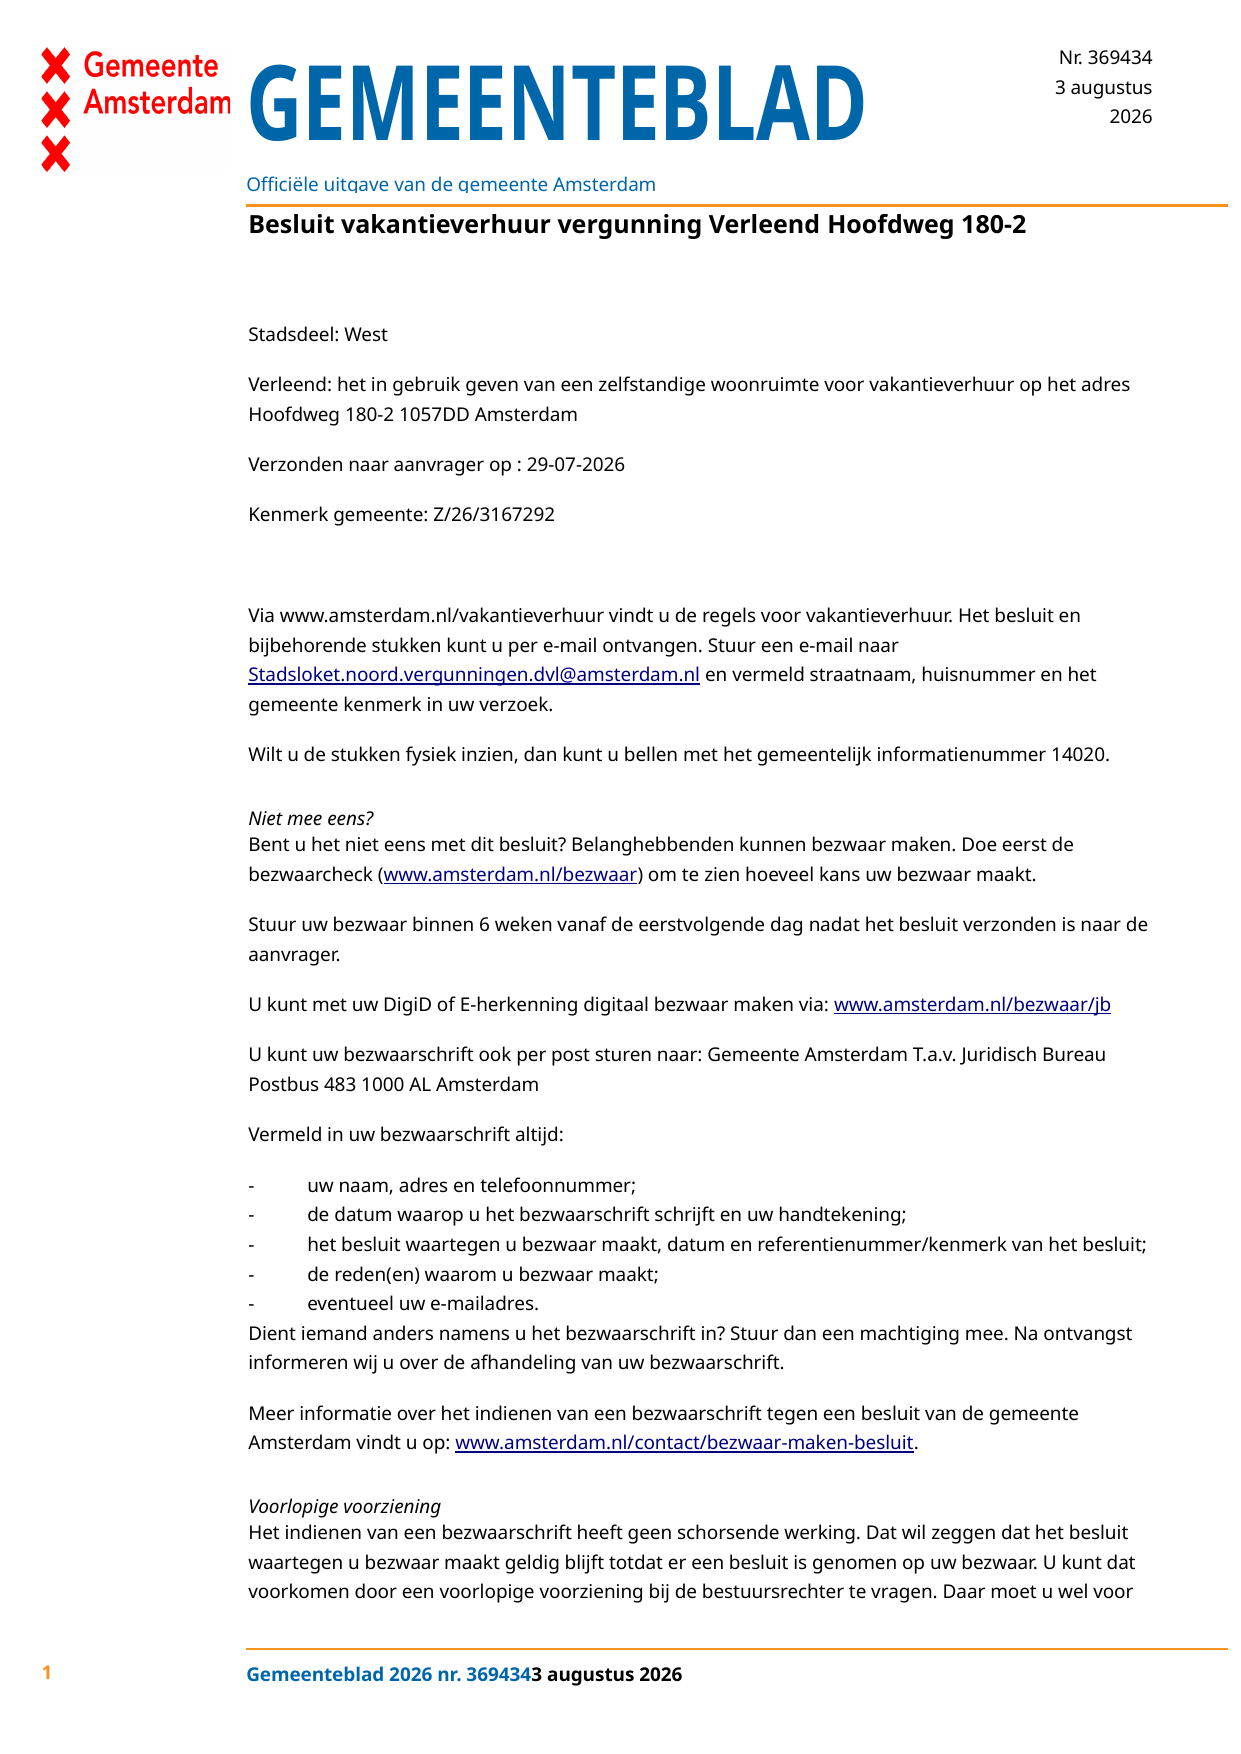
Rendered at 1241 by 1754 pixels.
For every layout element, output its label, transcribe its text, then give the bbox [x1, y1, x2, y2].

list het besluit waartegen u bezwaar maakt, datum en referentienummer/kenmerk van het besluit; [248, 1231, 1152, 1257]
text Het indienen van een bezwaarschrift heeft geen schorsende werking. Dat wil zeggen dat het besluit waartegen u bezwaar maakt geldig blijft totdat er een besluit is genomen op uw bezwaar. U kunt dat voorkomen door een voorlopige voorziening bij de bestuursrechter te vragen. Daar moet u wel voor [248, 1519, 1152, 1604]
text U kunt uw bezwaarschrift ook per post sturen naar: Gemeente Amsterdam T.a.v. Juridisch Bureau Postbus 483 1000 AL Amsterdam [248, 1042, 1152, 1097]
text Kenmerk gemeente: Z/26/3167292 [248, 502, 1152, 527]
text Verleend: het in gebruik geven van een zelfstandige woonruimte voor vakantieverhuur op het adres Hoofdweg 180-2 1057DD Amsterdam [248, 371, 1152, 426]
text Bent u het niet eens met dit besluit? Belanghebbenden kunnen bezwaar maken. Doe eerst de bezwaarcheck (www.amsterdam.nl/bezwaar) om te zien hoeveel kans uw bezwaar maakt. [248, 831, 1152, 887]
picture [41, 47, 231, 172]
text Dient iemand anders namens u het bezwaarschrift in? Stuur dan een machtiging mee. Na ontvangst informeren wij u over de afhandeling van uw bezwaarschrift. [248, 1320, 1152, 1375]
text Via www.amsterdam.nl/vakantieverhuur vindt u de regels voor vakantieverhuur. Het besluit en bijbehorende stukken kunt u per e-mail ontvangen. Stuur een e-mail naar Stadsloket.noord.vergunningen.dvl@amsterdam.nl en vermeld straatnaam, huisnummer en het gemeente kenmerk in uw verzoek. [248, 602, 1152, 717]
text Vermeld in uw bezwaarschrift altijd: [248, 1122, 1152, 1147]
list de reden(en) waarom u bezwaar maakt; [248, 1261, 1152, 1287]
text Besluit vakantieverhuur vergunning Verleend Hoofdweg 180-2 [248, 207, 1152, 241]
list de datum waarop u het bezwaarschrift schrijft en uw handtekening; [248, 1202, 1152, 1227]
text Voorlopige voorziening [248, 1493, 1152, 1519]
list uw naam, adres en telefoonnummer; [248, 1172, 1152, 1198]
text Stuur uw bezwaar binnen 6 weken vanaf de eerstvolgende dag nadat het besluit verzonden is naar de aanvrager. [248, 911, 1152, 967]
text Stadsdeel: West [248, 321, 1152, 346]
text Wilt u de stukken fysiek inzien, dan kunt u bellen met het gemeentelijk informatienummer 14020. [248, 742, 1152, 767]
text Niet mee eens? [248, 806, 1152, 831]
text U kunt met uw DigiD of E-herkenning digitaal bezwaar maken via: www.amsterdam.nl/bezwaar/jb [248, 991, 1152, 1017]
list eventueel uw e-mailadres. [248, 1290, 1152, 1316]
text Verzonden naar aanvrager op : 29-07-2026 [248, 451, 1152, 477]
text Meer informatie over het indienen van een bezwaarschrift tegen een besluit van de gemeente Amsterdam vindt u op: www.amsterdam.nl/contact/bezwaar-maken-besluit. [248, 1400, 1152, 1455]
